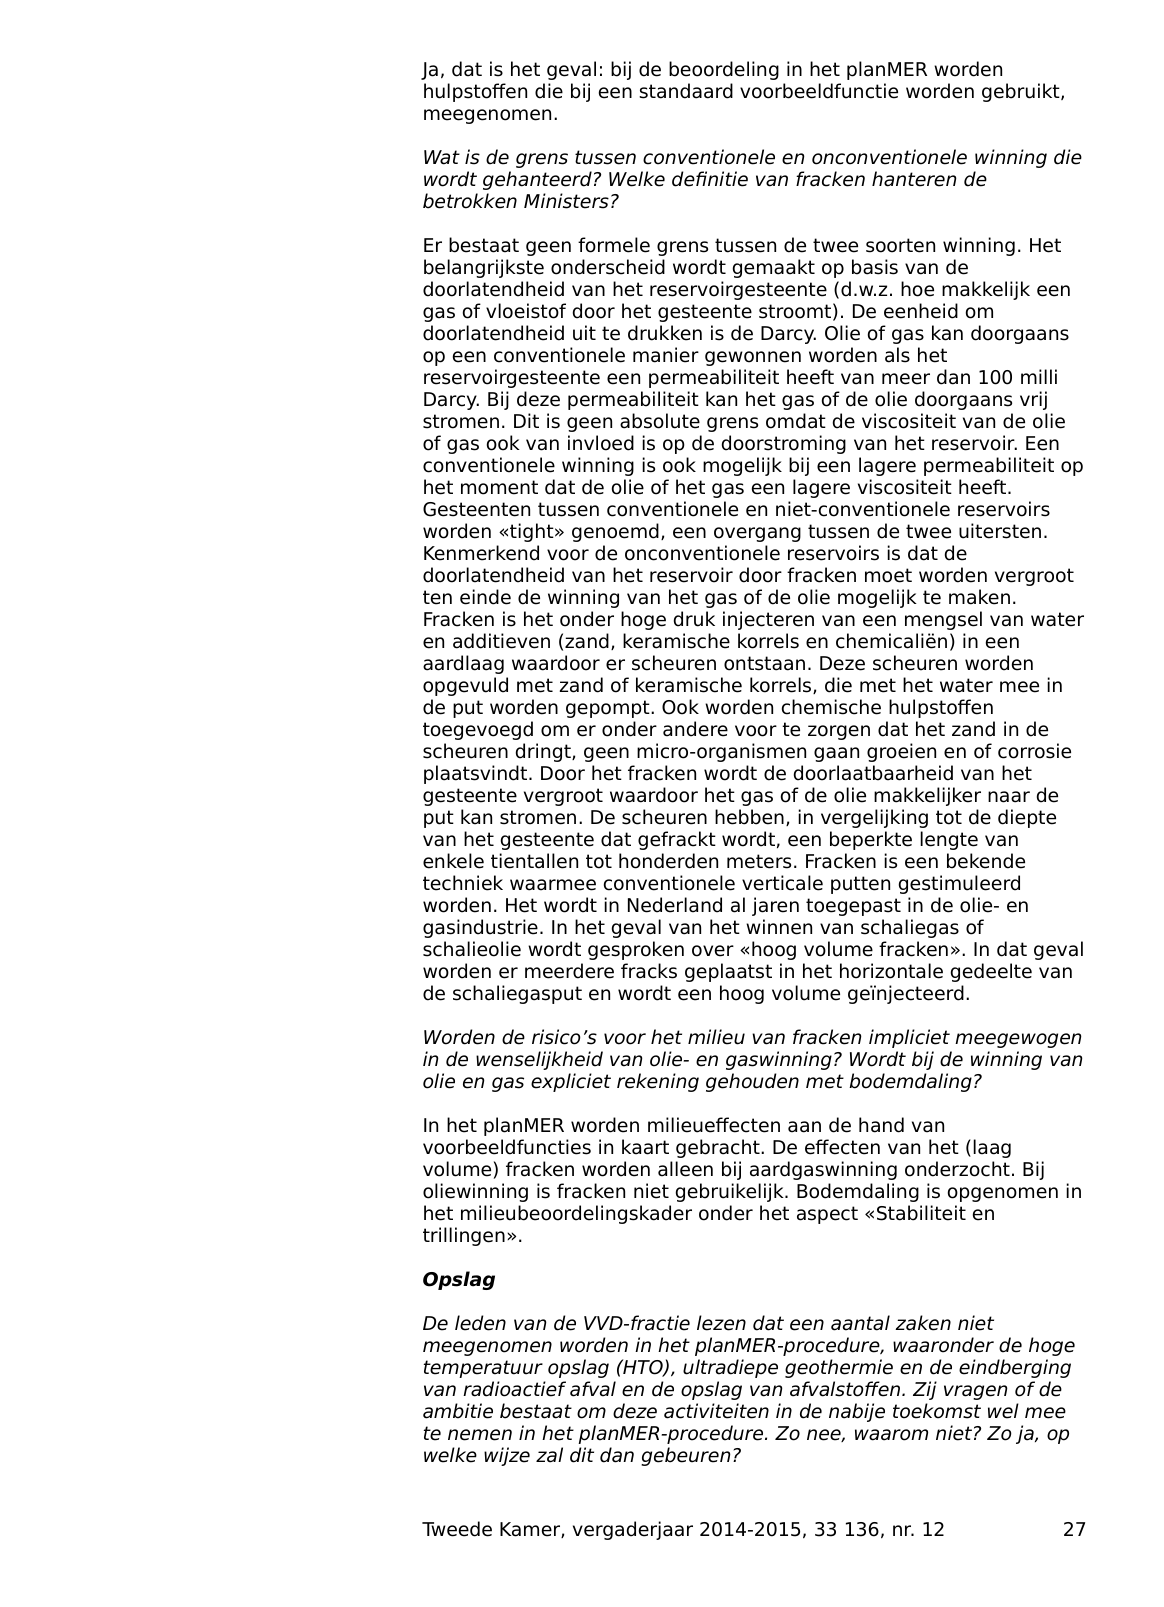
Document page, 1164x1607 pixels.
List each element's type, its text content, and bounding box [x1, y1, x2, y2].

text De leden van de VVD-fractie lezen dat een aantal zaken niet meegenomen worden in het planMER-procedure, waaronder de hoge temperatuur opslag (HTO), ultradiepe geothermie en de eindberging van radioactief afval en de opslag van afvalstoffen. Zij vragen of de ambitie bestaat om deze activiteiten in de nabije toekomst wel mee te nemen in het planMER-procedure. Zo nee, waarom niet? Zo ja, op welke wijze zal dit dan gebeuren? [422, 1313, 1087, 1467]
text Worden de risico’s voor het milieu van fracken impliciet meegewogen in de wenselijkheid van olie- en gaswinning? Wordt bij de winning van olie en gas expliciet rekening gehouden met bodemdaling? [422, 1027, 1087, 1093]
text In het planMER worden milieueffecten aan de hand van voorbeeldfuncties in kaart gebracht. De effecten van het (laag volume) fracken worden alleen bij aardgaswinning onderzocht. Bij oliewinning is fracken niet gebruikelijk. Bodemdaling is opgenomen in het milieubeoordelingskader onder het aspect «Stabiliteit en trillingen». [422, 1115, 1087, 1247]
text Er bestaat geen formele grens tussen de twee soorten winning. Het belangrijkste onderscheid wordt gemaakt op basis van de doorlatendheid van het reservoirgesteente (d.w.z. hoe makkelijk een gas of vloeistof door het gesteente stroomt). De eenheid om doorlatendheid uit te drukken is de Darcy. Olie of gas kan doorgaans op een conventionele manier gewonnen worden als het reservoirgesteente een permeabiliteit heeft van meer dan 100 milli Darcy. Bij deze permeabiliteit kan het gas of de olie doorgaans vrij stromen. Dit is geen absolute grens omdat de viscositeit van de olie of gas ook van invloed is op de doorstroming van het reservoir. Een conventionele winning is ook mogelijk bij een lagere permeabiliteit op het moment dat de olie of het gas een lagere viscositeit heeft. Gesteenten tussen conventionele en niet-conventionele reservoirs worden «tight» genoemd, een overgang tussen de twee uitersten. Kenmerkend voor de onconventionele reservoirs is dat de doorlatendheid van het reservoir door fracken moet worden vergroot ten einde de winning van het gas of de olie mogelijk te maken. [422, 235, 1087, 609]
text Wat is de grens tussen conventionele en onconventionele winning die wordt gehanteerd? Welke definitie van fracken hanteren de betrokken Ministers? [422, 147, 1087, 213]
text Ja, dat is het geval: bij de beoordeling in het planMER worden hulpstoffen die bij een standaard voorbeeldfunctie worden gebruikt, meegenomen. [422, 59, 1087, 125]
subtitle Opslag [422, 1269, 1087, 1291]
text Fracken is het onder hoge druk injecteren van een mengsel van water en additieven (zand, keramische korrels en chemicaliën) in een aardlaag waardoor er scheuren ontstaan. Deze scheuren worden opgevuld met zand of keramische korrels, die met het water mee in de put worden gepompt. Ook worden chemische hulpstoffen toegevoegd om er onder andere voor te zorgen dat het zand in de scheuren dringt, geen micro-organismen gaan groeien en of corrosie plaatsvindt. Door het fracken wordt de doorlaatbaarheid van het gesteente vergroot waardoor het gas of de olie makkelijker naar de put kan stromen. De scheuren hebben, in vergelijking tot de diepte van het gesteente dat gefrackt wordt, een beperkte lengte van enkele tientallen tot honderden meters. Fracken is een bekende techniek waarmee conventionele verticale putten gestimuleerd worden. Het wordt in Nederland al jaren toegepast in de olie- en gasindustrie. In het geval van het winnen van schaliegas of schalieolie wordt gesproken over «hoog volume fracken». In dat geval worden er meerdere fracks geplaatst in het horizontale gedeelte van de schaliegasput en wordt een hoog volume geïnjecteerd. [422, 609, 1087, 1004]
